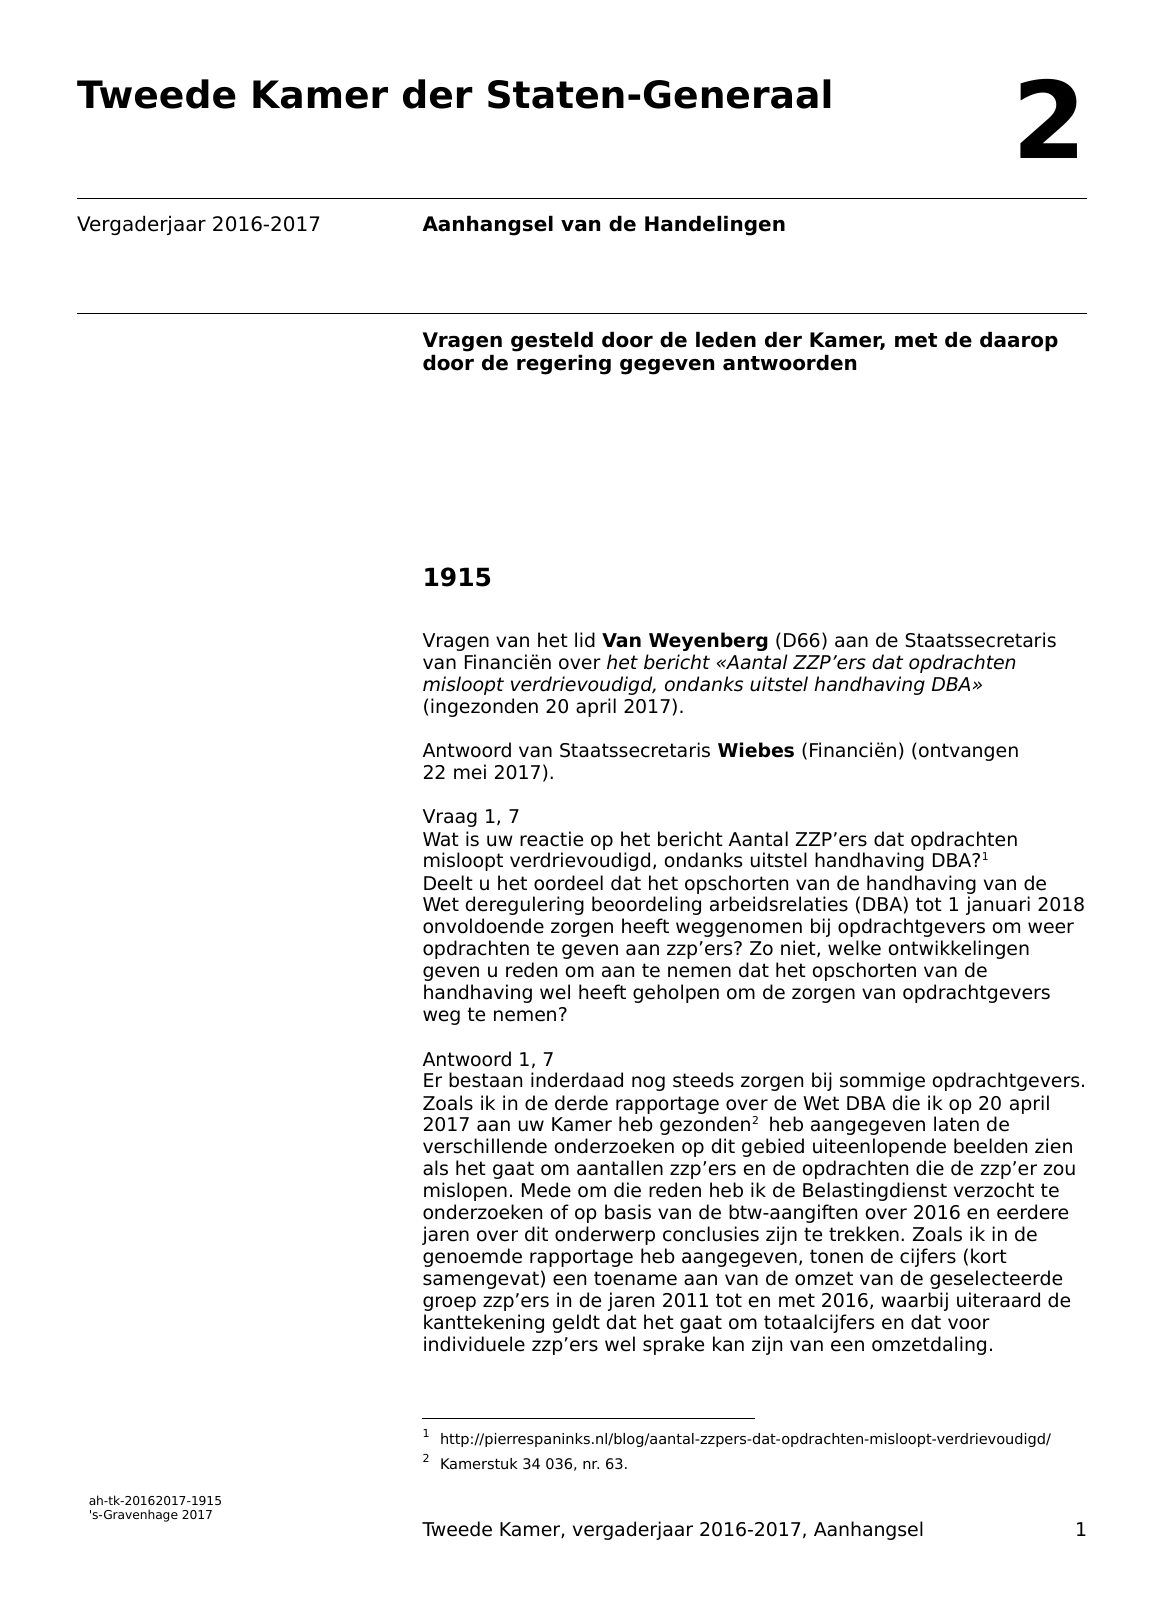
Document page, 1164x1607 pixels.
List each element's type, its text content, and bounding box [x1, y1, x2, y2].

text 's-Gravenhage 2017 [88, 1508, 323, 1522]
table_cell [77, 314, 422, 375]
text Er bestaan inderdaad nog steeds zorgen bij sommige opdrachtgevers. Zoals ik in de derde rapportage over de Wet DBA die ik op 20 april 2017 aan uw Kamer heb gezonden heb aangegeven laten de verschillende onderzoeken op dit gebied uiteenlopende beelden zien als het gaat om aantallen zzp’ers en de opdrachten die de zzp’er zou mislopen. Mede om die reden heb ik de Belastingdienst verzocht te onderzoeken of op basis van de btw-aangiften over 2016 en eerdere jaren over dit onderwerp conclusies zijn te trekken. Zoals ik in de genoemde rapportage heb aangegeven, tonen de cijfers (kort samengevat) een toename aan van de omzet van de geselecteerde groep zzp’ers in de jaren 2011 tot en met 2016, waarbij uiteraard de kanttekening geldt dat het gaat om totaalcijfers en dat voor individuele zzp’ers wel sprake kan zijn van een omzetdaling. [422, 1070, 1087, 1356]
table_cell Vergaderjaar 2016-2017 [77, 199, 422, 313]
table_header 2 [886, 59, 1087, 198]
text Antwoord van Staatssecretaris Wiebes (Financiën) (ontvangen 22 mei 2017). [422, 740, 1087, 784]
text Deelt u het oordeel dat het opschorten van de handhaving van de Wet deregulering beoordeling arbeidsrelaties (DBA) tot 1 januari 2018 onvoldoende zorgen heeft weggenomen bij opdrachtgevers om weer opdrachten te geven aan zzp’ers? Zo niet, welke ontwikkelingen geven u reden om aan te nemen dat het opschorten van de handhaving wel heeft geholpen om de zorgen van opdrachtgevers weg te nemen? [422, 872, 1087, 1026]
text Vraag 1, 7 [422, 806, 1087, 828]
table_cell Vragen gesteld door de leden der Kamer, met de daarop door de regering gegeven antwoorden [422, 314, 1087, 375]
text Kamerstuk 34 036, nr. 63. [422, 1452, 1087, 1474]
text http://pierrespaninks.nl/blog/aantal-zzpers-dat-opdrachten-misloopt-verdrievoudigd/ [422, 1427, 1087, 1449]
table_cell Aanhangsel van de Handelingen [422, 199, 1087, 313]
text Wat is uw reactie op het bericht Aantal ZZP’ers dat opdrachten misloopt verdrievoudigd, ondanks uitstel handhaving DBA? [422, 828, 1087, 872]
text 1915 [422, 563, 1087, 592]
text Vragen van het lid Van Weyenberg (D66) aan de Staatssecretaris van Financiën over het bericht «Aantal ZZP’ers dat opdrachten misloopt verdrievoudigd, ondanks uitstel handhaving DBA» (ingezonden 20 april 2017). [422, 630, 1087, 718]
text ah-tk-20162017-1915 [88, 1494, 323, 1508]
table_header Tweede Kamer der Staten-Generaal [77, 59, 886, 198]
text Antwoord 1, 7 [422, 1048, 1087, 1070]
